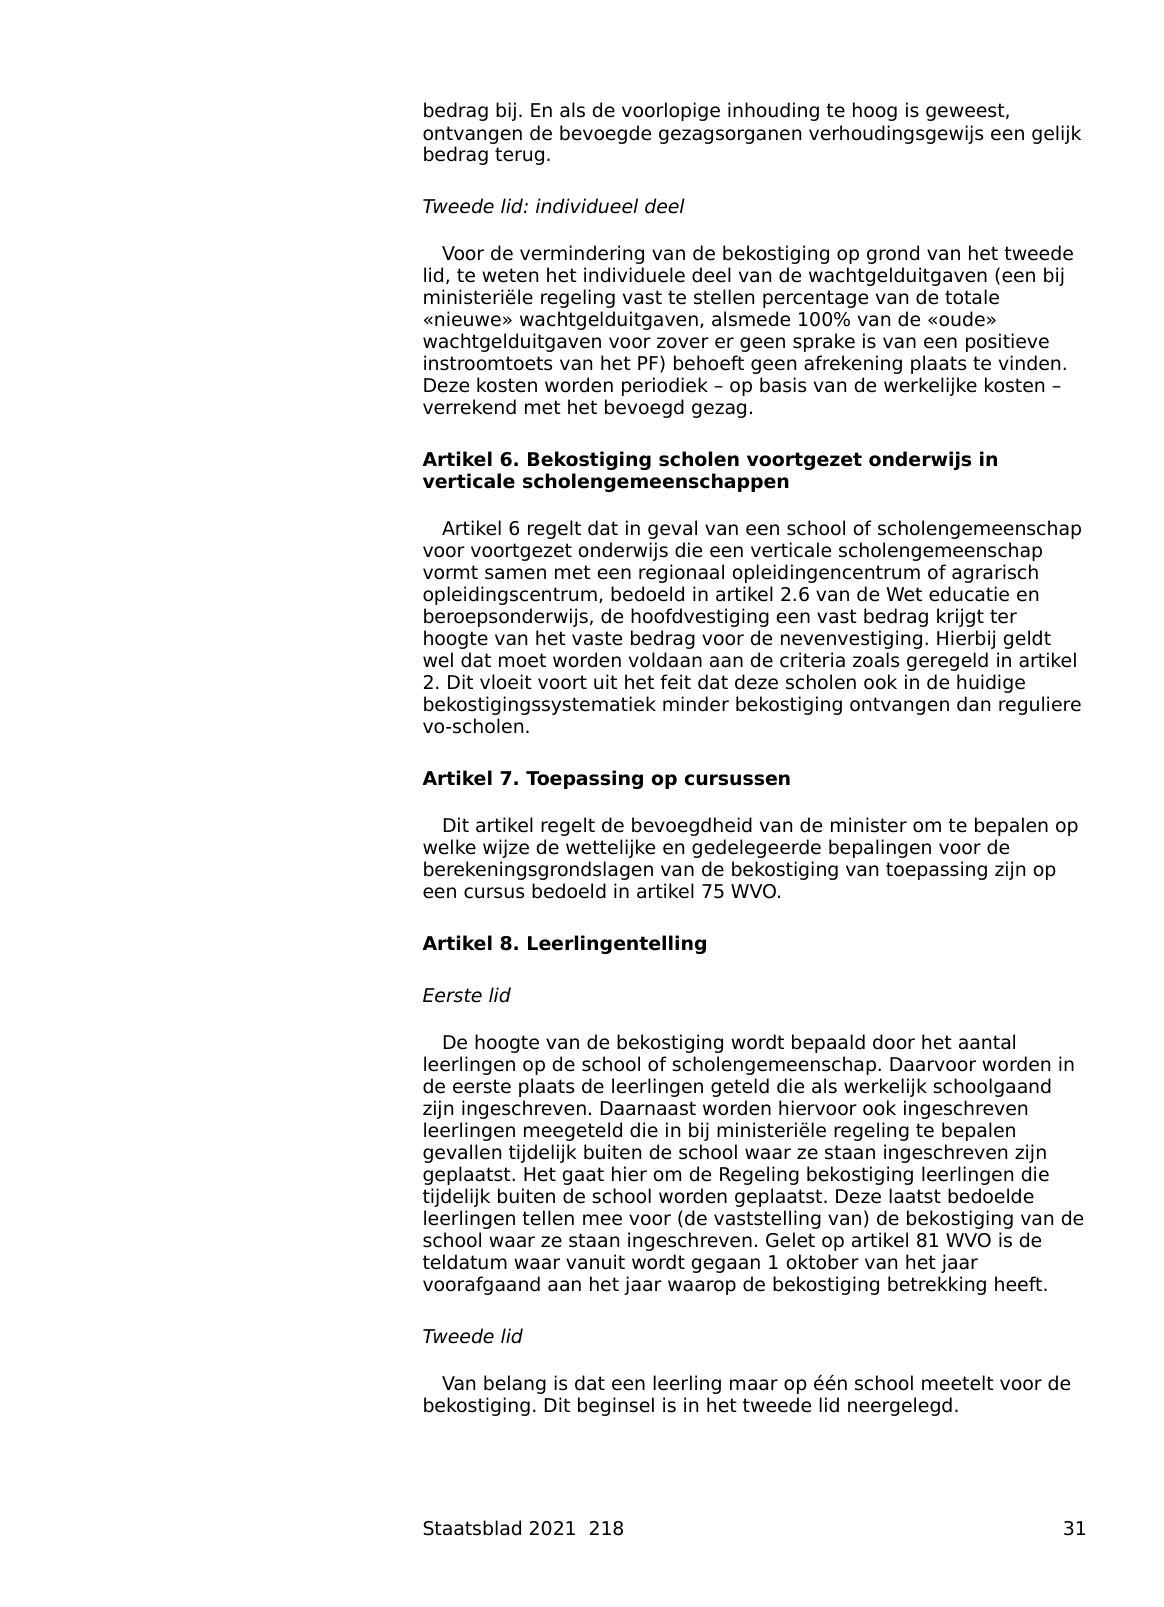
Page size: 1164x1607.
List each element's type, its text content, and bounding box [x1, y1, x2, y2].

text Artikel 6 regelt dat in geval van een school of scholengemeenschap voor voortgezet onderwijs die een verticale scholengemeenschap vormt samen met een regionaal opleidingencentrum of agrarisch opleidingscentrum, bedoeld in artikel 2.6 van de Wet educatie en beroepsonderwijs, de hoofdvestiging een vast bedrag krijgt ter hoogte van het vaste bedrag voor de nevenvestiging. Hierbij geldt wel dat moet worden voldaan aan de criteria zoals geregeld in artikel 2. Dit vloeit voort uit het feit dat deze scholen ook in de huidige bekostigingssystematiek minder bekostiging ontvangen dan reguliere vo-scholen. [422, 518, 1087, 738]
subtitle Artikel 7. Toepassing op cursussen [422, 768, 1087, 790]
text Voor de vermindering van de bekostiging op grond van het tweede lid, te weten het individuele deel van de wachtgelduitgaven (een bij ministeriële regeling vast te stellen percentage van de totale «nieuwe» wachtgelduitgaven, alsmede 100% van de «oude» wachtgelduitgaven voor zover er geen sprake is van een positieve instroomtoets van het PF) behoeft geen afrekening plaats te vinden. Deze kosten worden periodiek – op basis van de werkelijke kosten – verrekend met het bevoegd gezag. [422, 243, 1087, 419]
subtitle Artikel 8. Leerlingentelling [422, 933, 1087, 955]
text Dit artikel regelt de bevoegdheid van de minister om te bepalen op welke wijze de wettelijke en gedelegeerde bepalingen voor de berekeningsgrondslagen van de bekostiging van toepassing zijn op een cursus bedoeld in artikel 75 WVO. [422, 815, 1087, 903]
subtitle Eerste lid [422, 985, 1087, 1007]
text bedrag bij. En als de voorlopige inhouding te hoog is geweest, ontvangen de bevoegde gezagsorganen verhoudingsgewijs een gelijk bedrag terug. [422, 100, 1087, 166]
subtitle Tweede lid [422, 1326, 1087, 1347]
subtitle Tweede lid: individueel deel [422, 196, 1087, 218]
subtitle Artikel 6. Bekostiging scholen voortgezet onderwijs in verticale scholengemeenschappen [422, 449, 1087, 493]
text De hoogte van de bekostiging wordt bepaald door het aantal leerlingen op de school of scholengemeenschap. Daarvoor worden in de eerste plaats de leerlingen geteld die als werkelijk schoolgaand zijn ingeschreven. Daarnaast worden hiervoor ook ingeschreven leerlingen meegeteld die in bij ministeriële regeling te bepalen gevallen tijdelijk buiten de school waar ze staan ingeschreven zijn geplaatst. Het gaat hier om de Regeling bekostiging leerlingen die tijdelijk buiten de school worden geplaatst. Deze laatst bedoelde leerlingen tellen mee voor (de vaststelling van) de bekostiging van de school waar ze staan ingeschreven. Gelet op artikel 81 WVO is de teldatum waar vanuit wordt gegaan 1 oktober van het jaar voorafgaand aan het jaar waarop de bekostiging betrekking heeft. [422, 1032, 1087, 1296]
text Van belang is dat een leerling maar op één school meetelt voor de bekostiging. Dit beginsel is in het tweede lid neergelegd. [422, 1372, 1087, 1416]
